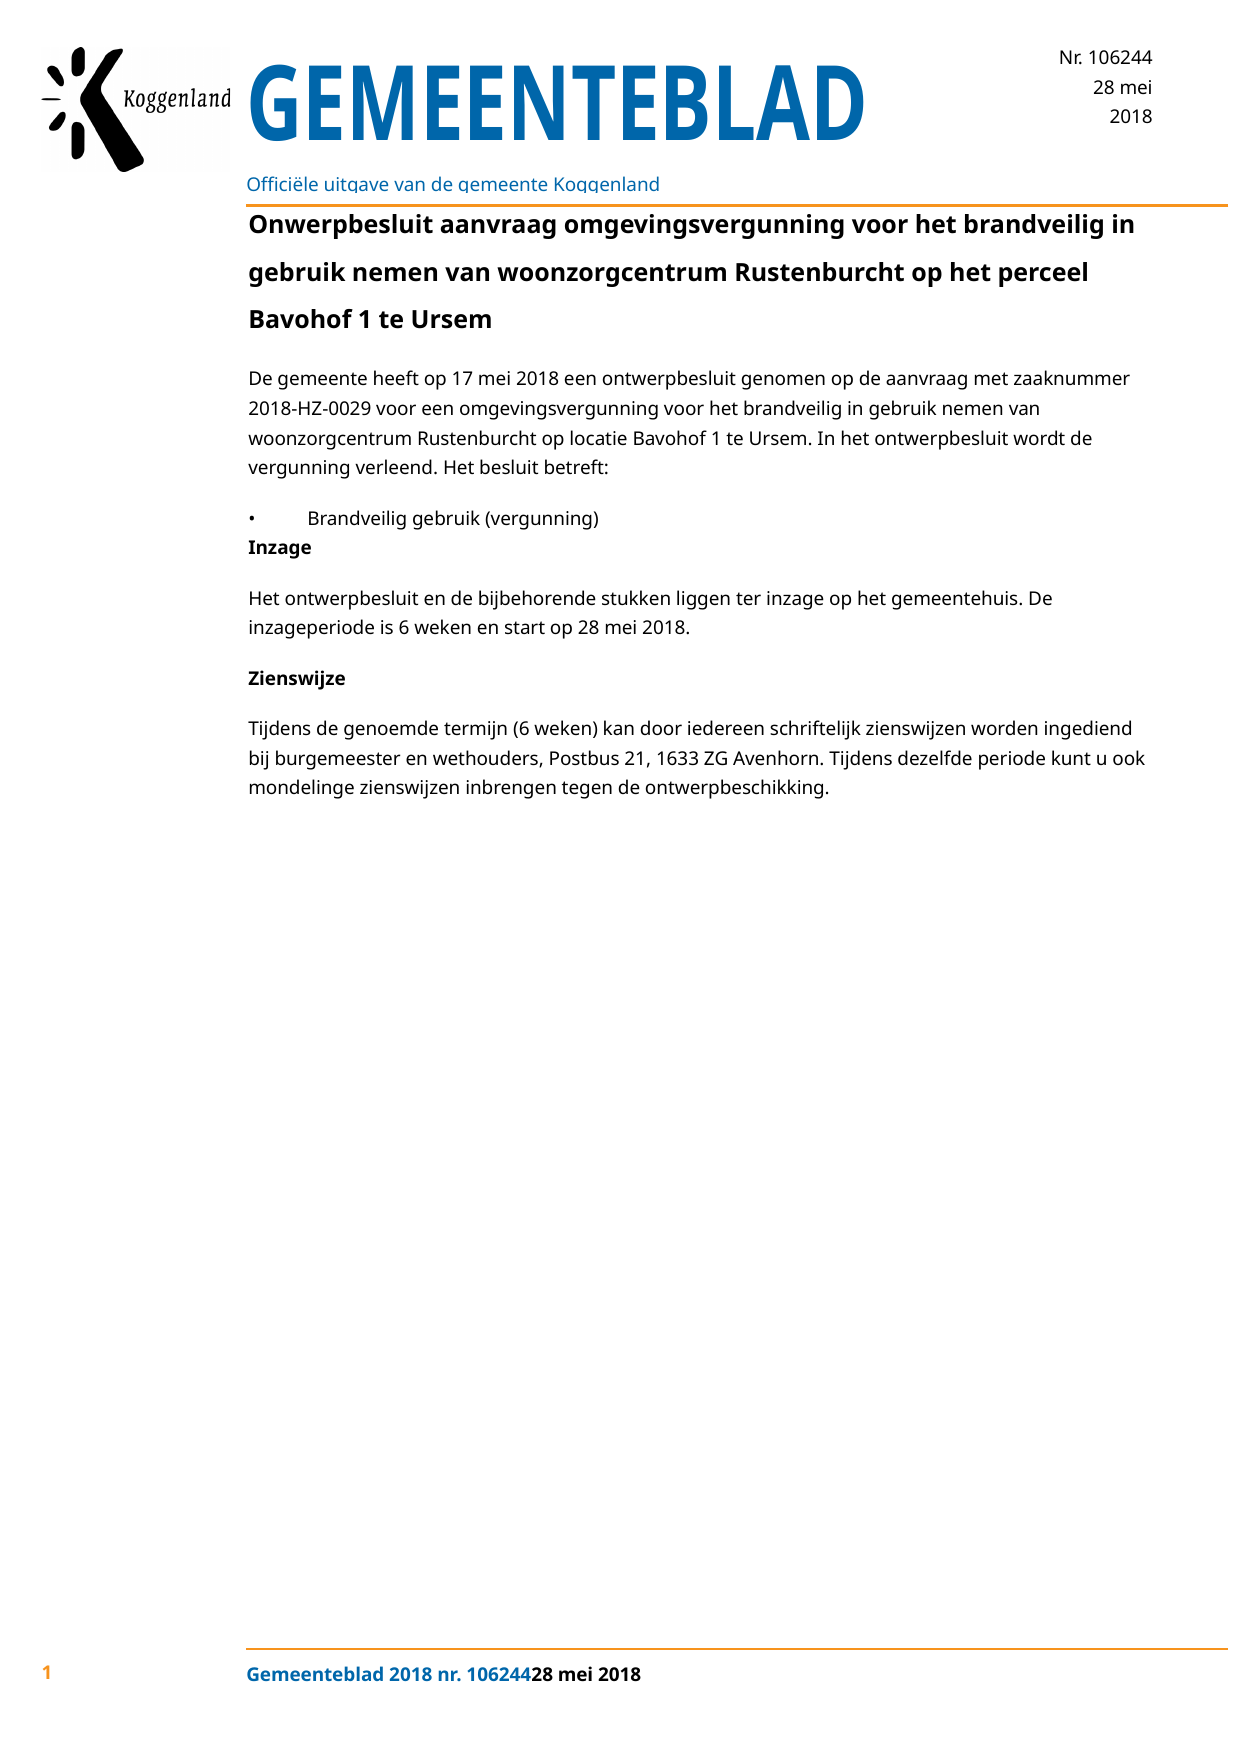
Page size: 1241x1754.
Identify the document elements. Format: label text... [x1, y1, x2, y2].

text De gemeente heeft op 17 mei 2018 een ontwerpbesluit genomen op de aanvraag met zaaknummer 2018-HZ-0029 voor een omgevingsvergunning voor het brandveilig in gebruik nemen van woonzorgcentrum Rustenburcht op locatie Bavohof 1 te Ursem. In het ontwerpbesluit wordt de vergunning verleend. Het besluit betreft: [248, 366, 1152, 480]
text Onwerpbesluit aanvraag omgevingsvergunning voor het brandveilig in gebruik nemen van woonzorgcentrum Rustenburcht op het perceel Bavohof 1 te Ursem [248, 207, 1152, 336]
list Brandveilig gebruik (vergunning) [248, 505, 1152, 530]
text Zienswijze [248, 665, 1152, 690]
picture [41, 47, 231, 172]
text Inzage [248, 534, 1152, 560]
text Tijdens de genoemde termijn (6 weken) kan door iedereen schriftelijk zienswijzen worden ingediend bij burgemeester en wethouders, Postbus 21, 1633 ZG Avenhorn. Tijdens dezelfde periode kunt u ook mondelinge zienswijzen inbrengen tegen de ontwerpbeschikking. [248, 715, 1152, 800]
text Het ontwerpbesluit en de bijbehorende stukken liggen ter inzage op het gemeentehuis. De inzageperiode is 6 weken en start op 28 mei 2018. [248, 585, 1152, 640]
